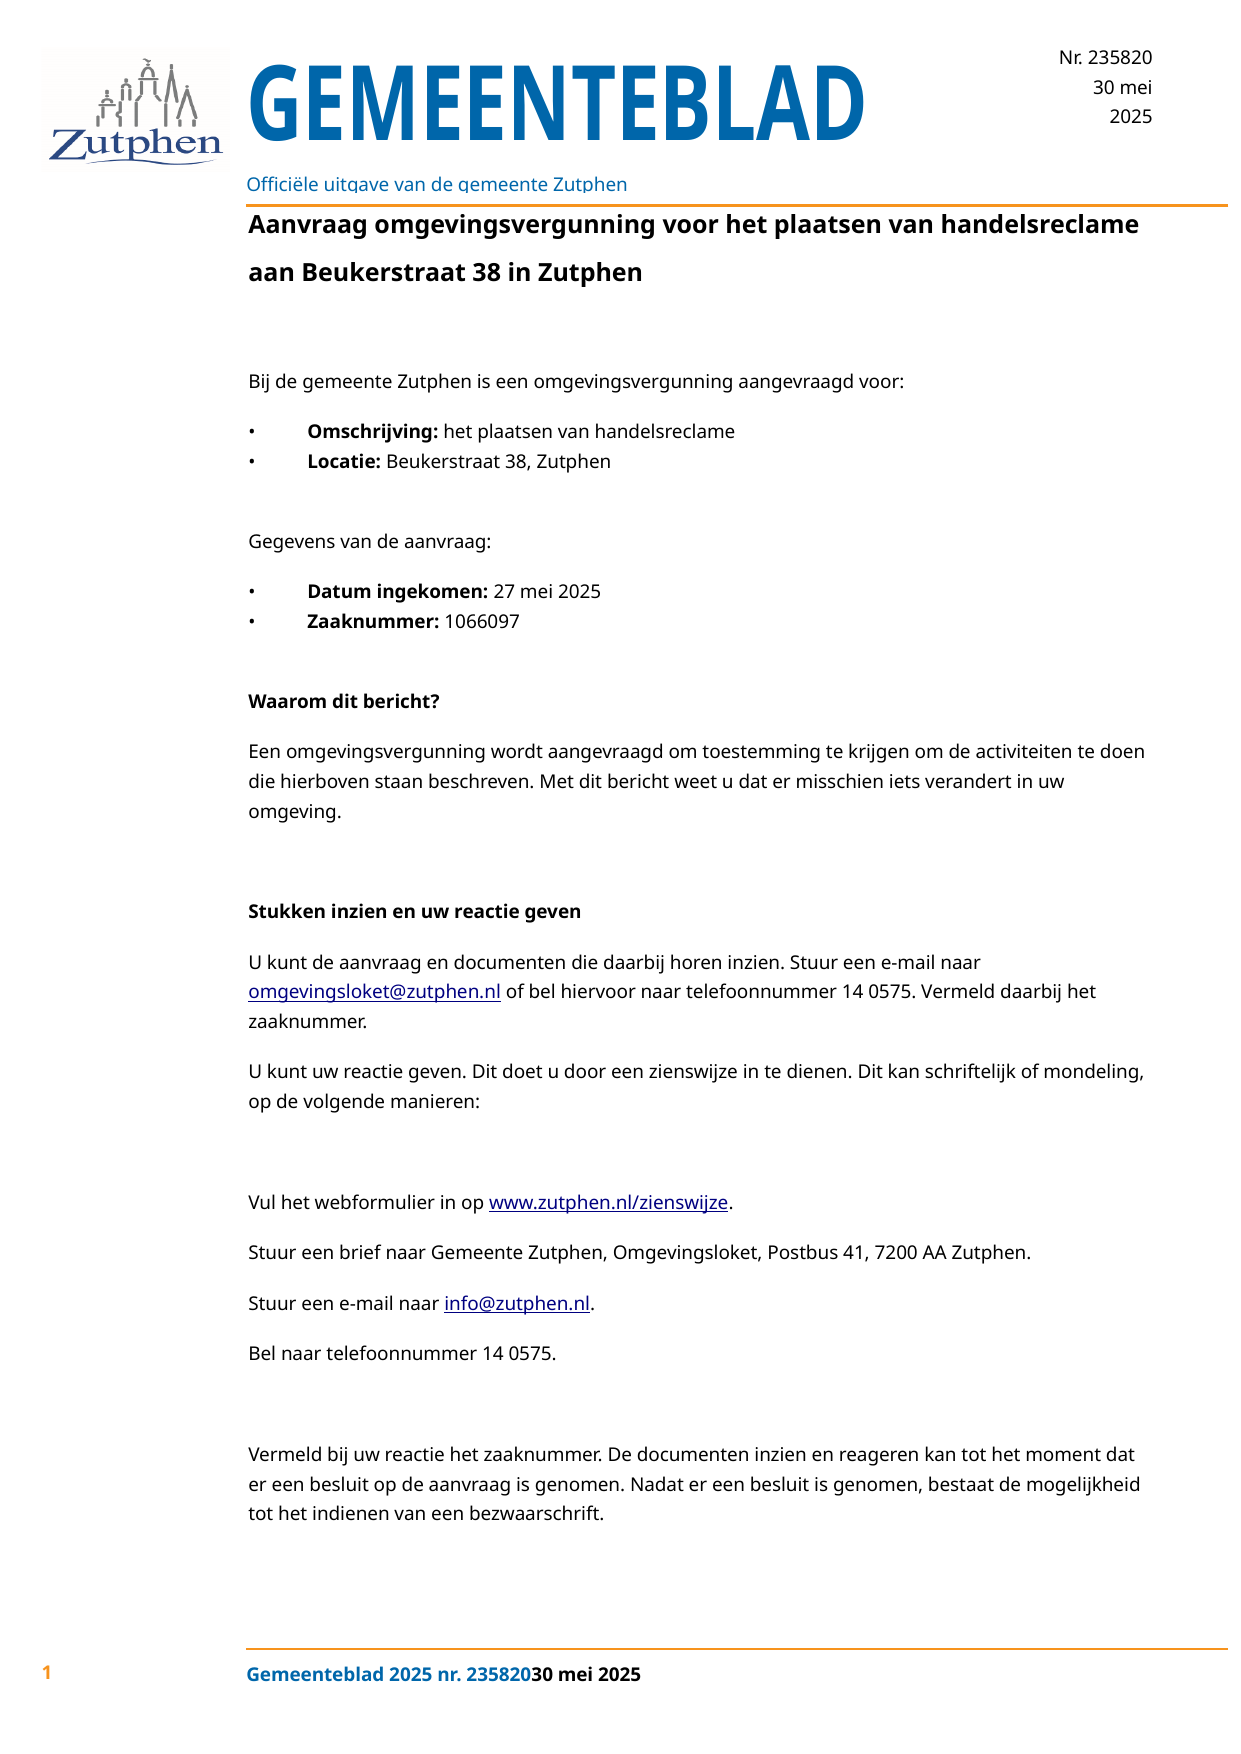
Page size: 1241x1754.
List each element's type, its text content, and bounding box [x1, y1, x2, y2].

text U kunt de aanvraag en documenten die daarbij horen inzien. Stuur een e-mail naar omgevingsloket@zutphen.nl of bel hiervoor naar telefoonnummer 14 0575. Vermeld daarbij het zaaknummer. [248, 949, 1152, 1034]
text Stuur een brief naar Gemeente Zutphen, Omgevingsloket, Postbus 41, 7200 AA Zutphen. [248, 1239, 1152, 1265]
text Aanvraag omgevingsvergunning voor het plaatsen van handelsreclame aan Beukerstraat 38 in Zutphen [248, 207, 1152, 288]
text Een omgevingsvergunning wordt aangevraagd om toestemming te krijgen om de activiteiten te doen die hierboven staan beschreven. Met dit bericht weet u dat er misschien iets verandert in uw omgeving. [248, 739, 1152, 824]
text Gegevens van de aanvraag: [248, 528, 1152, 554]
list Zaaknummer: 1066097 [248, 608, 1152, 634]
text Waarom dit bericht? [248, 688, 1152, 714]
list Omschrijving: het plaatsen van handelsreclame [248, 419, 1152, 444]
list Datum ingekomen: 27 mei 2025 [248, 579, 1152, 604]
picture [41, 47, 231, 172]
text Vul het webformulier in op www.zutphen.nl/zienswijze. [248, 1189, 1152, 1215]
list Locatie: Beukerstraat 38, Zutphen [248, 448, 1152, 474]
text Bel naar telefoonnummer 14 0575. [248, 1340, 1152, 1366]
text U kunt uw reactie geven. Dit doet u door een zienswijze in te dienen. Dit kan schriftelijk of mondeling, op de volgende manieren: [248, 1059, 1152, 1114]
text Stukken inzien en uw reactie geven [248, 899, 1152, 924]
text Bij de gemeente Zutphen is een omgevingsvergunning aangevraagd voor: [248, 368, 1152, 394]
text Stuur een e-mail naar info@zutphen.nl. [248, 1290, 1152, 1316]
text Vermeld bij uw reactie het zaaknummer. De documenten inzien en reageren kan tot het moment dat er een besluit op de aanvraag is genomen. Nadat er een besluit is genomen, bestaat de mogelijkheid tot het indienen van een bezwaarschrift. [248, 1441, 1152, 1526]
